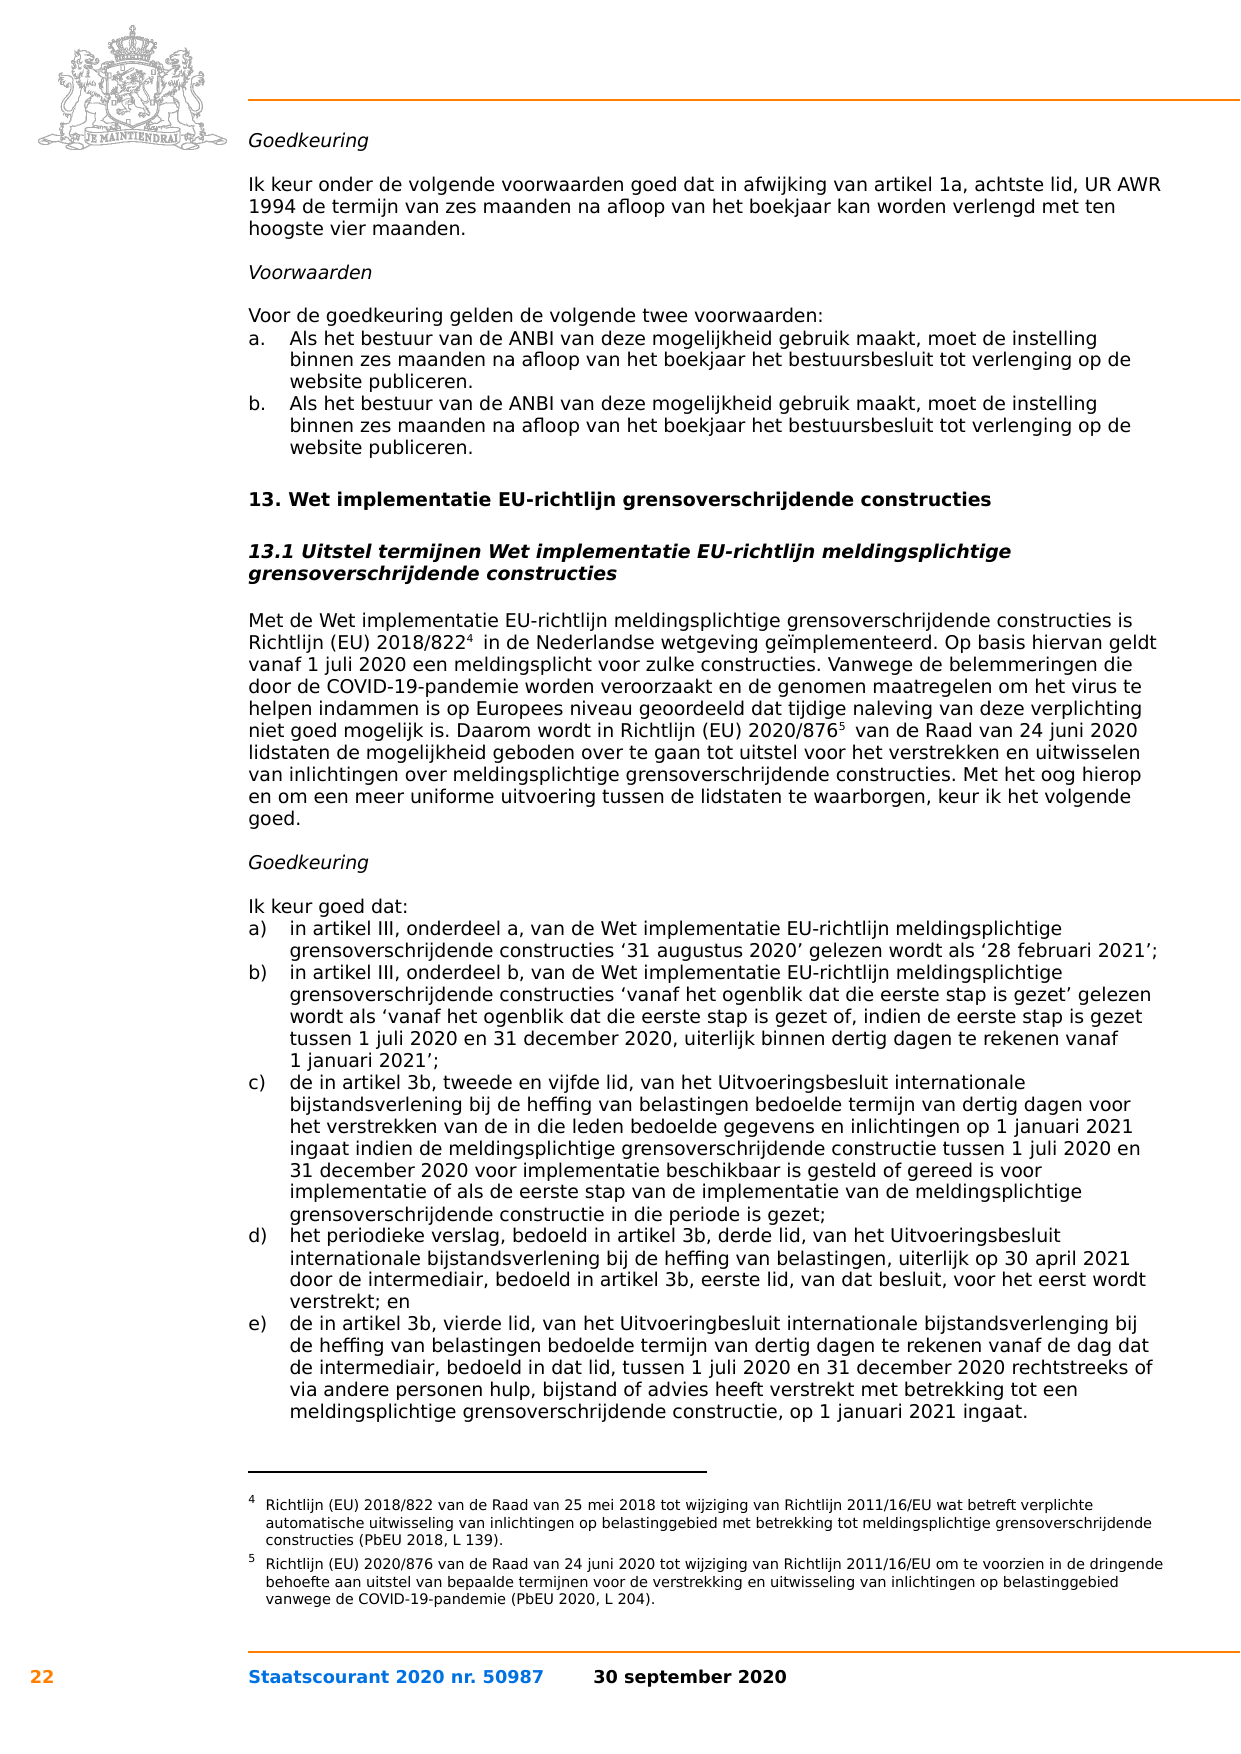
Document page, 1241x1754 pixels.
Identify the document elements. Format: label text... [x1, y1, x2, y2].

subtitle 13.1 Uitstel termijnen Wet implementatie EU-richtlijn meldingsplichtige grensoverschrijdende constructies [248, 541, 1163, 585]
picture [38, 25, 227, 150]
text a. Als het bestuur van de ANBI van deze mogelijkheid gebruik maakt, moet de instelling binnen zes maanden na afloop van het boekjaar het bestuursbesluit tot verlenging op de website publiceren. [248, 327, 1163, 393]
text b. Als het bestuur van de ANBI van deze mogelijkheid gebruik maakt, moet de instelling binnen zes maanden na afloop van het boekjaar het bestuursbesluit tot verlenging op de website publiceren. [248, 393, 1163, 459]
text e) de in artikel 3b, vierde lid, van het Uitvoeringbesluit internationale bijstandsverlenging bij de heffing van belastingen bedoelde termijn van dertig dagen te rekenen vanaf de dag dat de intermediair, bedoeld in dat lid, tussen 1 juli 2020 en 31 december 2020 rechtstreeks of via andere personen hulp, bijstand of advies heeft verstrekt met betrekking tot een meldingsplichtige grensoverschrijdende constructie, op 1 januari 2021 ingaat. [248, 1313, 1163, 1423]
text Ik keur goed dat: [248, 896, 1163, 918]
text Richtlijn (EU) 2020/876 van de Raad van 24 juni 2020 tot wijziging van Richtlijn 2011/16/EU om te voorzien in de dringende behoefte aan uitstel van bepaalde termijnen voor de verstrekking en uitwisseling van inlichtingen op belastinggebied vanwege de COVID-19-pandemie (PbEU 2020, L 204). [248, 1552, 1163, 1608]
text Met de Wet implementatie EU-richtlijn meldingsplichtige grensoverschrijdende constructies is Richtlijn (EU) 2018/822 in de Nederlandse wetgeving geïmplementeerd. Op basis hiervan geldt vanaf 1 juli 2020 een meldingsplicht voor zulke constructies. Vanwege de belemmeringen die door de COVID-19-pandemie worden veroorzaakt en de genomen maatregelen om het virus te helpen indammen is op Europees niveau geoordeeld dat tijdige naleving van deze verplichting niet goed mogelijk is. Daarom wordt in Richtlijn (EU) 2020/876 van de Raad van 24 juni 2020 lidstaten de mogelijkheid geboden over te gaan tot uitstel voor het verstrekken en uitwisselen van inlichtingen over meldingsplichtige grensoverschrijdende constructies. Met het oog hierop en om een meer uniforme uitvoering tussen de lidstaten te waarborgen, keur ik het volgende goed. [248, 610, 1163, 830]
text b) in artikel III, onderdeel b, van de Wet implementatie EU-richtlijn meldingsplichtige grensoverschrijdende constructies ‘vanaf het ogenblik dat die eerste stap is gezet’ gelezen wordt als ‘vanaf het ogenblik dat die eerste stap is gezet of, indien de eerste stap is gezet tussen 1 juli 2020 en 31 december 2020, uiterlijk binnen dertig dagen te rekenen vanaf 1 januari 2021’; [248, 962, 1163, 1072]
text d) het periodieke verslag, bedoeld in artikel 3b, derde lid, van het Uitvoeringsbesluit internationale bijstandsverlening bij de heffing van belastingen, uiterlijk op 30 april 2021 door de intermediair, bedoeld in artikel 3b, eerste lid, van dat besluit, voor het eerst wordt verstrekt; en [248, 1225, 1163, 1313]
text a) in artikel III, onderdeel a, van de Wet implementatie EU-richtlijn meldingsplichtige grensoverschrijdende constructies ‘31 augustus 2020’ gelezen wordt als ‘28 februari 2021’; [248, 918, 1163, 962]
text Ik keur onder de volgende voorwaarden goed dat in afwijking van artikel 1a, achtste lid, UR AWR 1994 de termijn van zes maanden na afloop van het boekjaar kan worden verlengd met ten hoogste vier maanden. [248, 174, 1163, 240]
text Voor de goedkeuring gelden de volgende twee voorwaarden: [248, 305, 1163, 327]
subtitle Goedkeuring [248, 852, 1163, 874]
subtitle Goedkeuring [248, 130, 1163, 152]
text Richtlijn (EU) 2018/822 van de Raad van 25 mei 2018 tot wijziging van Richtlijn 2011/16/EU wat betreft verplichte automatische uitwisseling van inlichtingen op belastinggebied met betrekking tot meldingsplichtige grensoverschrijdende constructies (PbEU 2018, L 139). [248, 1493, 1163, 1549]
subtitle 13. Wet implementatie EU-richtlijn grensoverschrijdende constructies [248, 489, 1163, 511]
text c) de in artikel 3b, tweede en vijfde lid, van het Uitvoeringsbesluit internationale bijstandsverlening bij de heffing van belastingen bedoelde termijn van dertig dagen voor het verstrekken van de in die leden bedoelde gegevens en inlichtingen op 1 januari 2021 ingaat indien de meldingsplichtige grensoverschrijdende constructie tussen 1 juli 2020 en 31 december 2020 voor implementatie beschikbaar is gesteld of gereed is voor implementatie of als de eerste stap van de implementatie van de meldingsplichtige grensoverschrijdende constructie in die periode is gezet; [248, 1072, 1163, 1225]
subtitle Voorwaarden [248, 262, 1163, 283]
